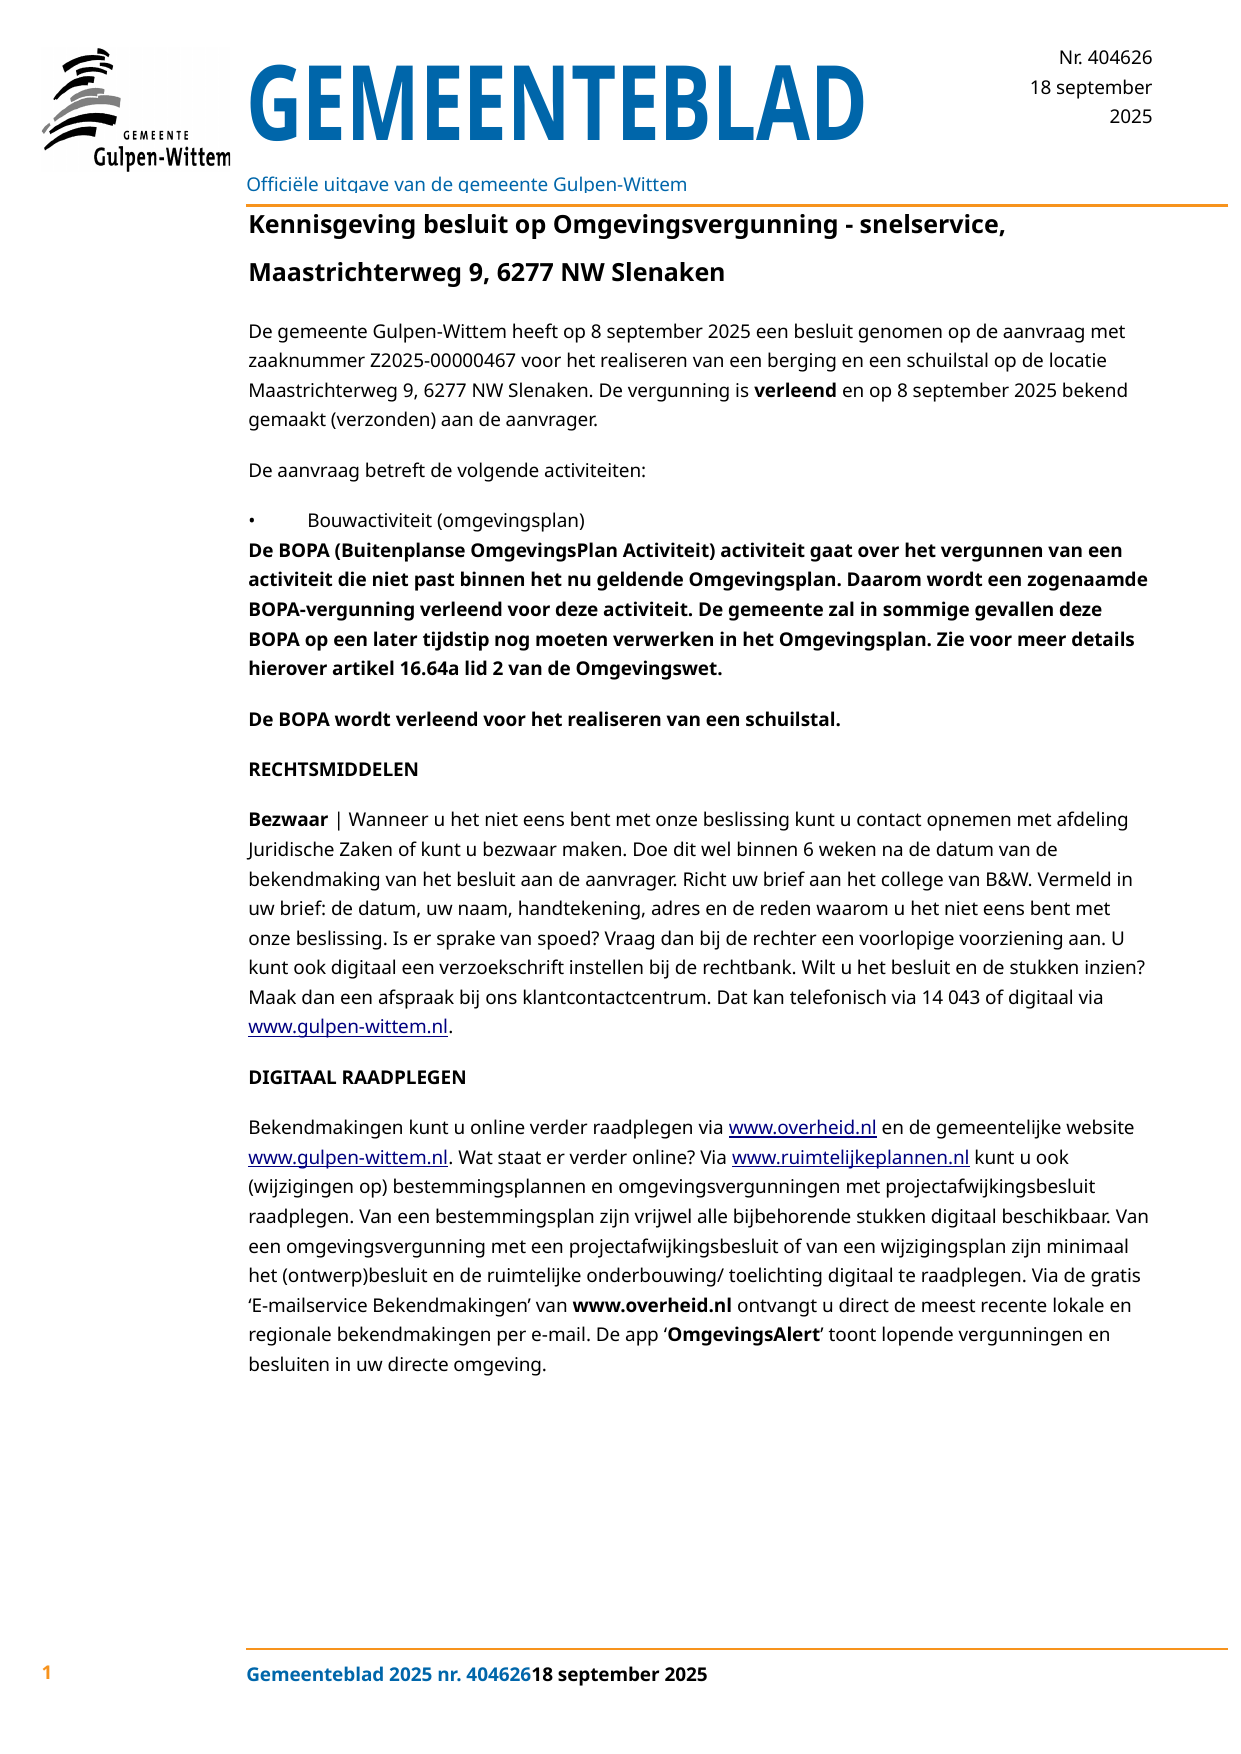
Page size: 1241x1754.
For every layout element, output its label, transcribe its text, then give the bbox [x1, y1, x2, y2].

text Bezwaar | Wanneer u het niet eens bent met onze beslissing kunt u contact opnemen met afdeling Juridische Zaken of kunt u bezwaar maken. Doe dit wel binnen 6 weken na de datum van de bekendmaking van het besluit aan de aanvrager. Richt uw brief aan het college van B&W. Vermeld in uw brief: de datum, uw naam, handtekening, adres en de reden waarom u het niet eens bent met onze beslissing. Is er sprake van spoed? Vraag dan bij de rechter een voorlopige voorziening aan. U kunt ook digitaal een verzoekschrift instellen bij de rechtbank. Wilt u het besluit en de stukken inzien? Maak dan een afspraak bij ons klantcontactcentrum. Dat kan telefonisch via 14 043 of digitaal via www.gulpen-wittem.nl. [248, 807, 1152, 1039]
text Kennisgeving besluit op Omgevingsvergunning - snelservice, Maastrichterweg 9, 6277 NW Slenaken [248, 207, 1152, 288]
text De BOPA (Buitenplanse OmgevingsPlan Activiteit) activiteit gaat over het vergunnen van een activiteit die niet past binnen het nu geldende Omgevingsplan. Daarom wordt een zogenaamde BOPA-vergunning verleend voor deze activiteit. De gemeente zal in sommige gevallen deze BOPA op een later tijdstip nog moeten verwerken in het Omgevingsplan. Zie voor meer details hierover artikel 16.64a lid 2 van de Omgevingswet. [248, 537, 1152, 681]
list Bouwactiviteit (omgevingsplan) [248, 507, 1152, 533]
text DIGITAAL RAADPLEGEN [248, 1064, 1152, 1090]
picture [41, 47, 231, 172]
text RECHTSMIDDELEN [248, 756, 1152, 782]
text De BOPA wordt verleend voor het realiseren van een schuilstal. [248, 706, 1152, 732]
text De aanvraag betreft de volgende activiteiten: [248, 457, 1152, 483]
text De gemeente Gulpen-Wittem heeft op 8 september 2025 een besluit genomen op de aanvraag met zaaknummer Z2025-00000467 voor het realiseren van een berging en een schuilstal op de locatie Maastrichterweg 9, 6277 NW Slenaken. De vergunning is verleend en op 8 september 2025 bekend gemaakt (verzonden) aan de aanvrager. [248, 318, 1152, 432]
text Bekendmakingen kunt u online verder raadplegen via www.overheid.nl en de gemeentelijke website www.gulpen-wittem.nl. Wat staat er verder online? Via www.ruimtelijkeplannen.nl kunt u ook (wijzigingen op) bestemmingsplannen en omgevingsvergunningen met projectafwijkingsbesluit raadplegen. Van een bestemmingsplan zijn vrijwel alle bijbehorende stukken digitaal beschikbaar. Van een omgevingsvergunning met een projectafwijkingsbesluit of van een wijzigingsplan zijn minimaal het (ontwerp)besluit en de ruimtelijke onderbouwing/ toelichting digitaal te raadplegen. Via de gratis ‘E-mailservice Bekendmakingen’ van www.overheid.nl ontvangt u direct de meest recente lokale en regionale bekendmakingen per e-mail. De app ‘OmgevingsAlert’ toont lopende vergunningen en besluiten in uw directe omgeving. [248, 1114, 1152, 1377]
